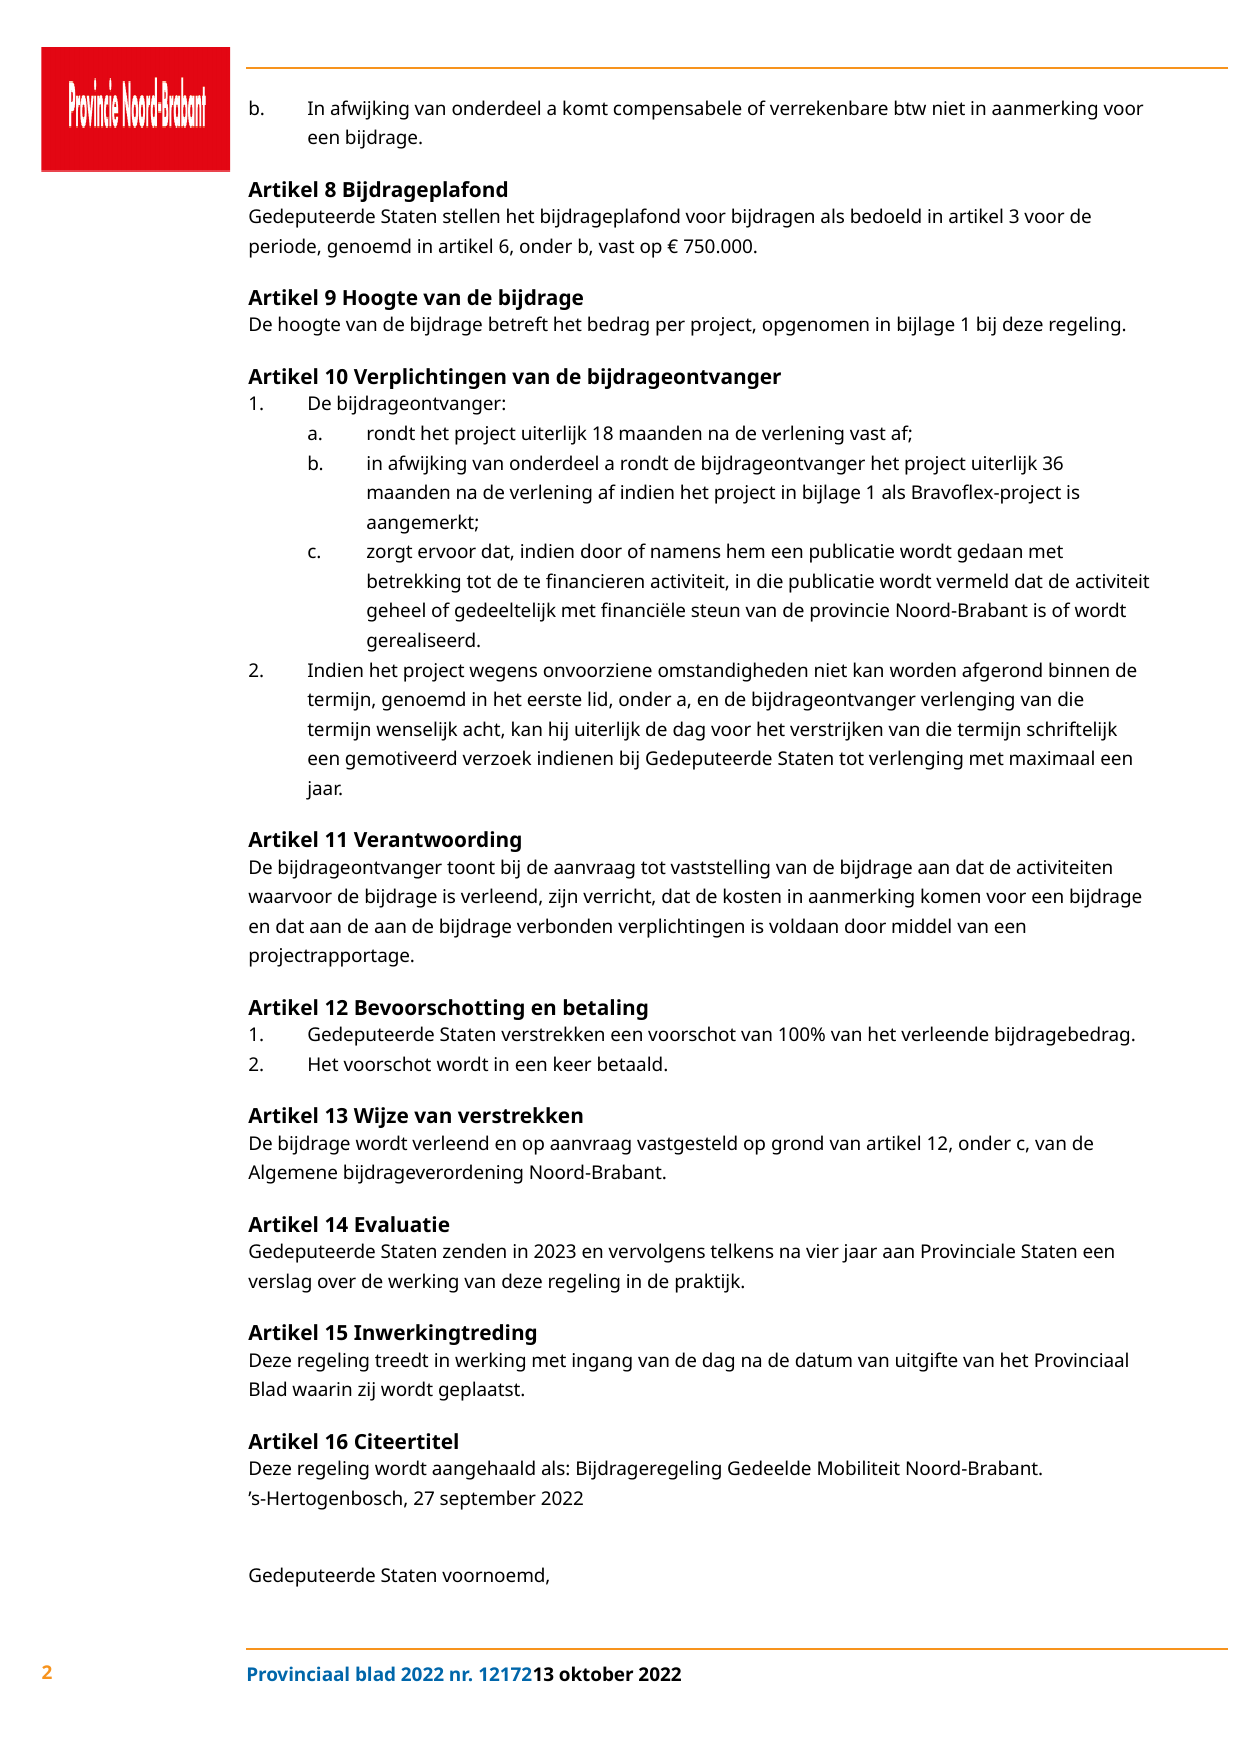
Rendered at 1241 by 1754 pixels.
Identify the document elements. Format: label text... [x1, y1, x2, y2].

text Artikel 13 Wijze van verstrekken [248, 1102, 1152, 1130]
text Artikel 14 Evaluatie [248, 1210, 1152, 1238]
text De hoogte van de bijdrage betreft het bedrag per project, opgenomen in bijlage 1 bij deze regeling. [248, 312, 1152, 337]
text Artikel 9 Hoogte van de bijdrage [248, 283, 1152, 312]
text Artikel 10 Verplichtingen van de bijdrageontvanger [248, 362, 1152, 391]
list De bijdrageontvanger: [248, 391, 1152, 416]
text Gedeputeerde Staten stellen het bijdrageplafond voor bijdragen als bedoeld in artikel 3 voor de periode, genoemd in artikel 6, onder b, vast op € 750.000. [248, 203, 1152, 258]
text Artikel 15 Inwerkingtreding [248, 1318, 1152, 1347]
text De bijdrage wordt verleend en op aanvraag vastgesteld op grond van artikel 12, onder c, van de Algemene bijdrageverordening Noord-Brabant. [248, 1130, 1152, 1185]
text Artikel 11 Verantwoording [248, 826, 1152, 854]
text Deze regeling treedt in werking met ingang van de dag na de datum van uitgifte van het Provinciaal Blad waarin zij wordt geplaatst. [248, 1347, 1152, 1402]
text De bijdrageontvanger toont bij de aanvraag tot vaststelling van de bijdrage aan dat de activiteiten waarvoor de bijdrage is verleend, zijn verricht, dat de kosten in aanmerking komen voor een bijdrage en dat aan de aan de bijdrage verbonden verplichtingen is voldaan door middel van een projectrapportage. [248, 854, 1152, 968]
list Het voorschot wordt in een keer betaald. [248, 1051, 1152, 1077]
text Gedeputeerde Staten zenden in 2023 en vervolgens telkens na vier jaar aan Provinciale Staten een verslag over de werking van deze regeling in de praktijk. [248, 1238, 1152, 1294]
picture [41, 47, 231, 172]
list In afwijking van onderdeel a komt compensabele of verrekenbare btw niet in aanmerking voor een bijdrage. [248, 95, 1152, 150]
text ’s-Hertogenbosch, 27 september 2022 [248, 1485, 1152, 1511]
text Artikel 16 Citeertitel [248, 1427, 1152, 1455]
list Gedeputeerde Staten verstrekken een voorschot van 100% van het verleende bijdragebedrag. [248, 1022, 1152, 1047]
list zorgt ervoor dat, indien door of namens hem een publicatie wordt gedaan met betrekking tot de te financieren activiteit, in die publicatie wordt vermeld dat de activiteit geheel of gedeeltelijk met financiële steun van de provincie Noord-Brabant is of wordt gerealiseerd. [307, 538, 1152, 653]
text Deze regeling wordt aangehaald als: Bijdrageregeling Gedeelde Mobiliteit Noord-Brabant. [248, 1455, 1152, 1481]
text Artikel 12 Bevoorschotting en betaling [248, 993, 1152, 1022]
list in afwijking van onderdeel a rondt de bijdrageontvanger het project uiterlijk 36 maanden na de verlening af indien het project in bijlage 1 als Bravoflex-project is aangemerkt; [307, 450, 1152, 534]
text Artikel 8 Bijdrageplafond [248, 175, 1152, 203]
text Gedeputeerde Staten voornoemd, [248, 1562, 1152, 1588]
list Indien het project wegens onvoorziene omstandigheden niet kan worden afgerond binnen de termijn, genoemd in het eerste lid, onder a, en de bijdrageontvanger verlenging van die termijn wenselijk acht, kan hij uiterlijk de dag voor het verstrijken van die termijn schriftelijk een gemotiveerd verzoek indienen bij Gedeputeerde Staten tot verlenging met maximaal een jaar. [248, 657, 1152, 801]
list rondt het project uiterlijk 18 maanden na de verlening vast af; [307, 420, 1152, 446]
